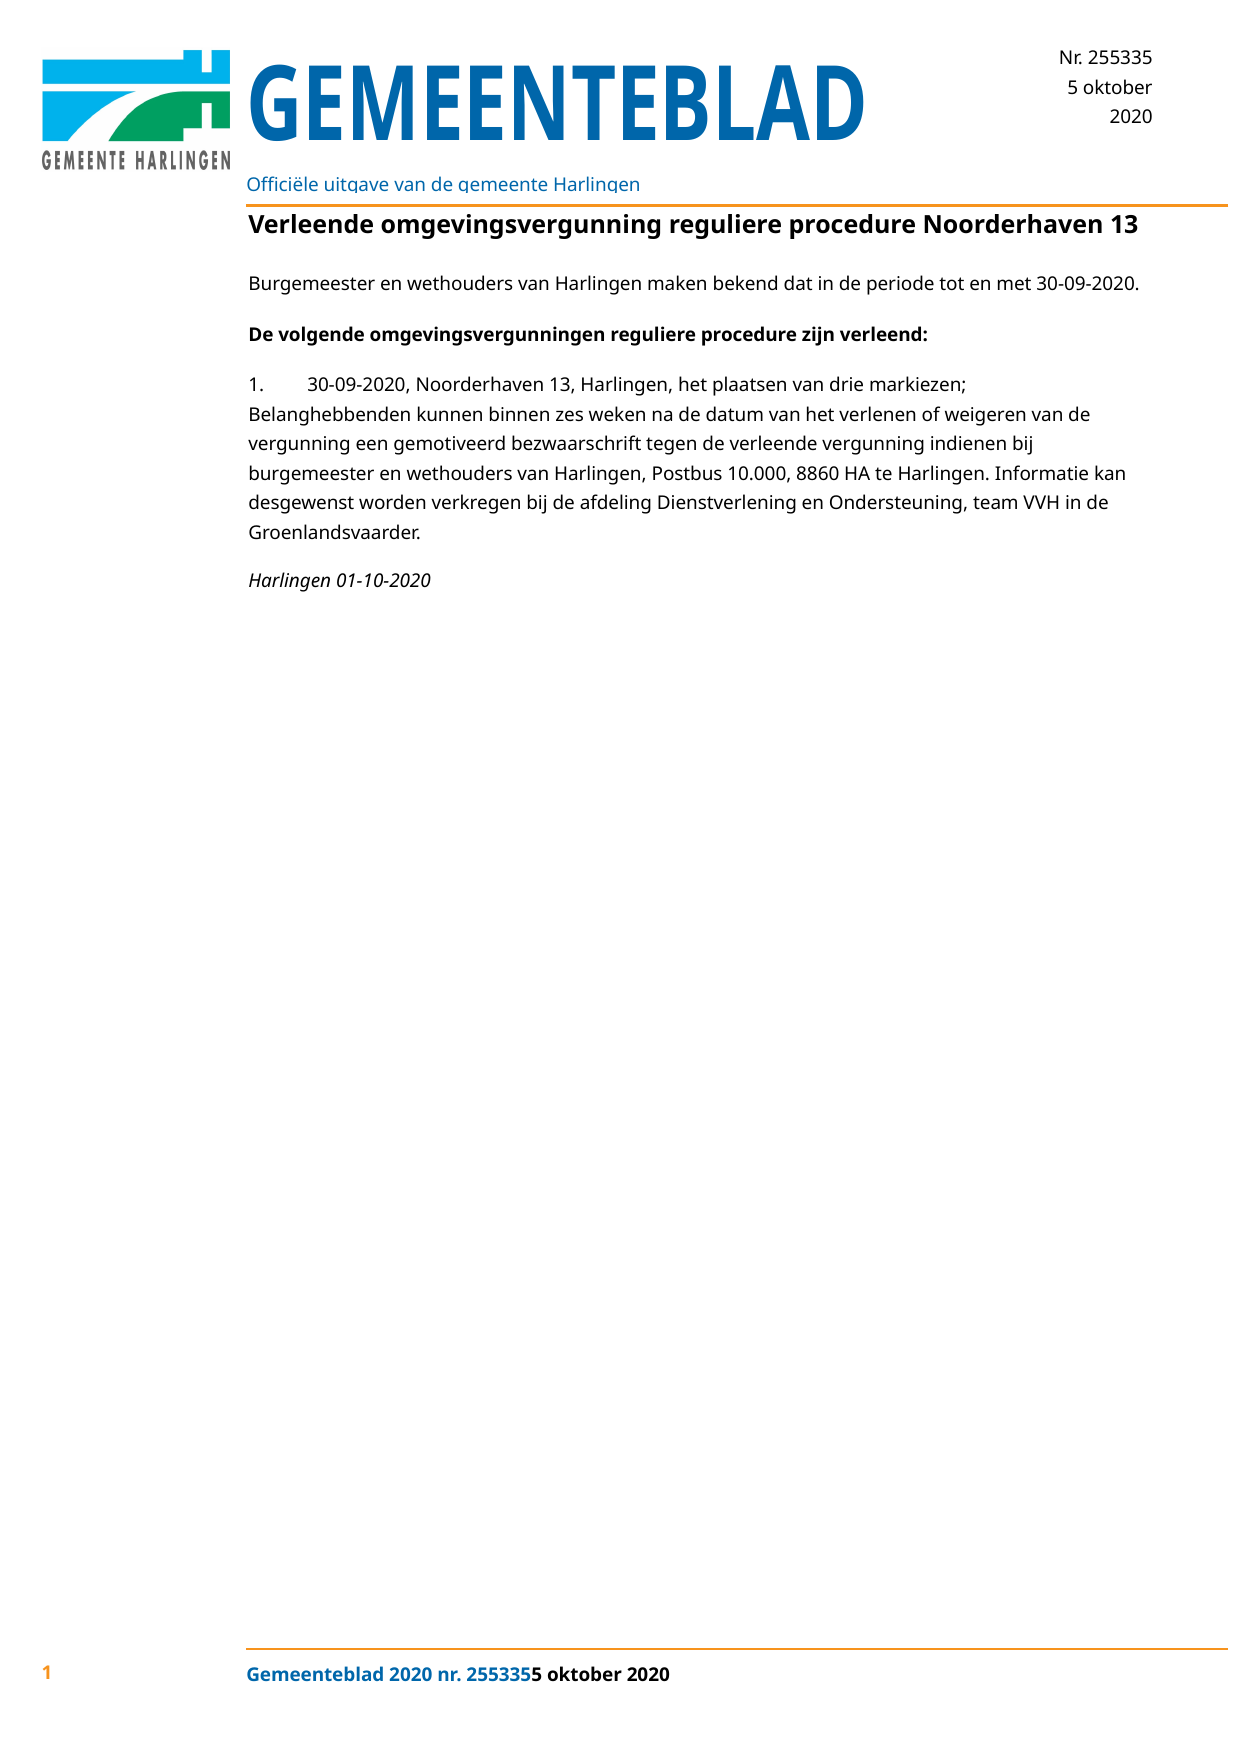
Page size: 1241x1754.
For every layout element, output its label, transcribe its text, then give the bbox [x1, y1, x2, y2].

text Verleende omgevingsvergunning reguliere procedure Noorderhaven 13 [248, 207, 1152, 241]
text Harlingen 01-10-2020 [248, 567, 1152, 593]
text De volgende omgevingsvergunningen reguliere procedure zijn verleend: [248, 321, 1152, 346]
list 30-09-2020, Noorderhaven 13, Harlingen, het plaatsen van drie markiezen; [248, 371, 1152, 397]
text Burgemeester en wethouders van Harlingen maken bekend dat in de periode tot en met 30-09-2020. [248, 270, 1152, 296]
text Belanghebbenden kunnen binnen zes weken na de datum van het verlenen of weigeren van de vergunning een gemotiveerd bezwaarschrift tegen de verleende vergunning indienen bij burgemeester en wethouders van Harlingen, Postbus 10.000, 8860 HA te Harlingen. Informatie kan desgewenst worden verkregen bij de afdeling Dienstverlening en Ondersteuning, team VVH in de Groenlandsvaarder. [248, 401, 1152, 545]
picture [41, 47, 231, 172]
